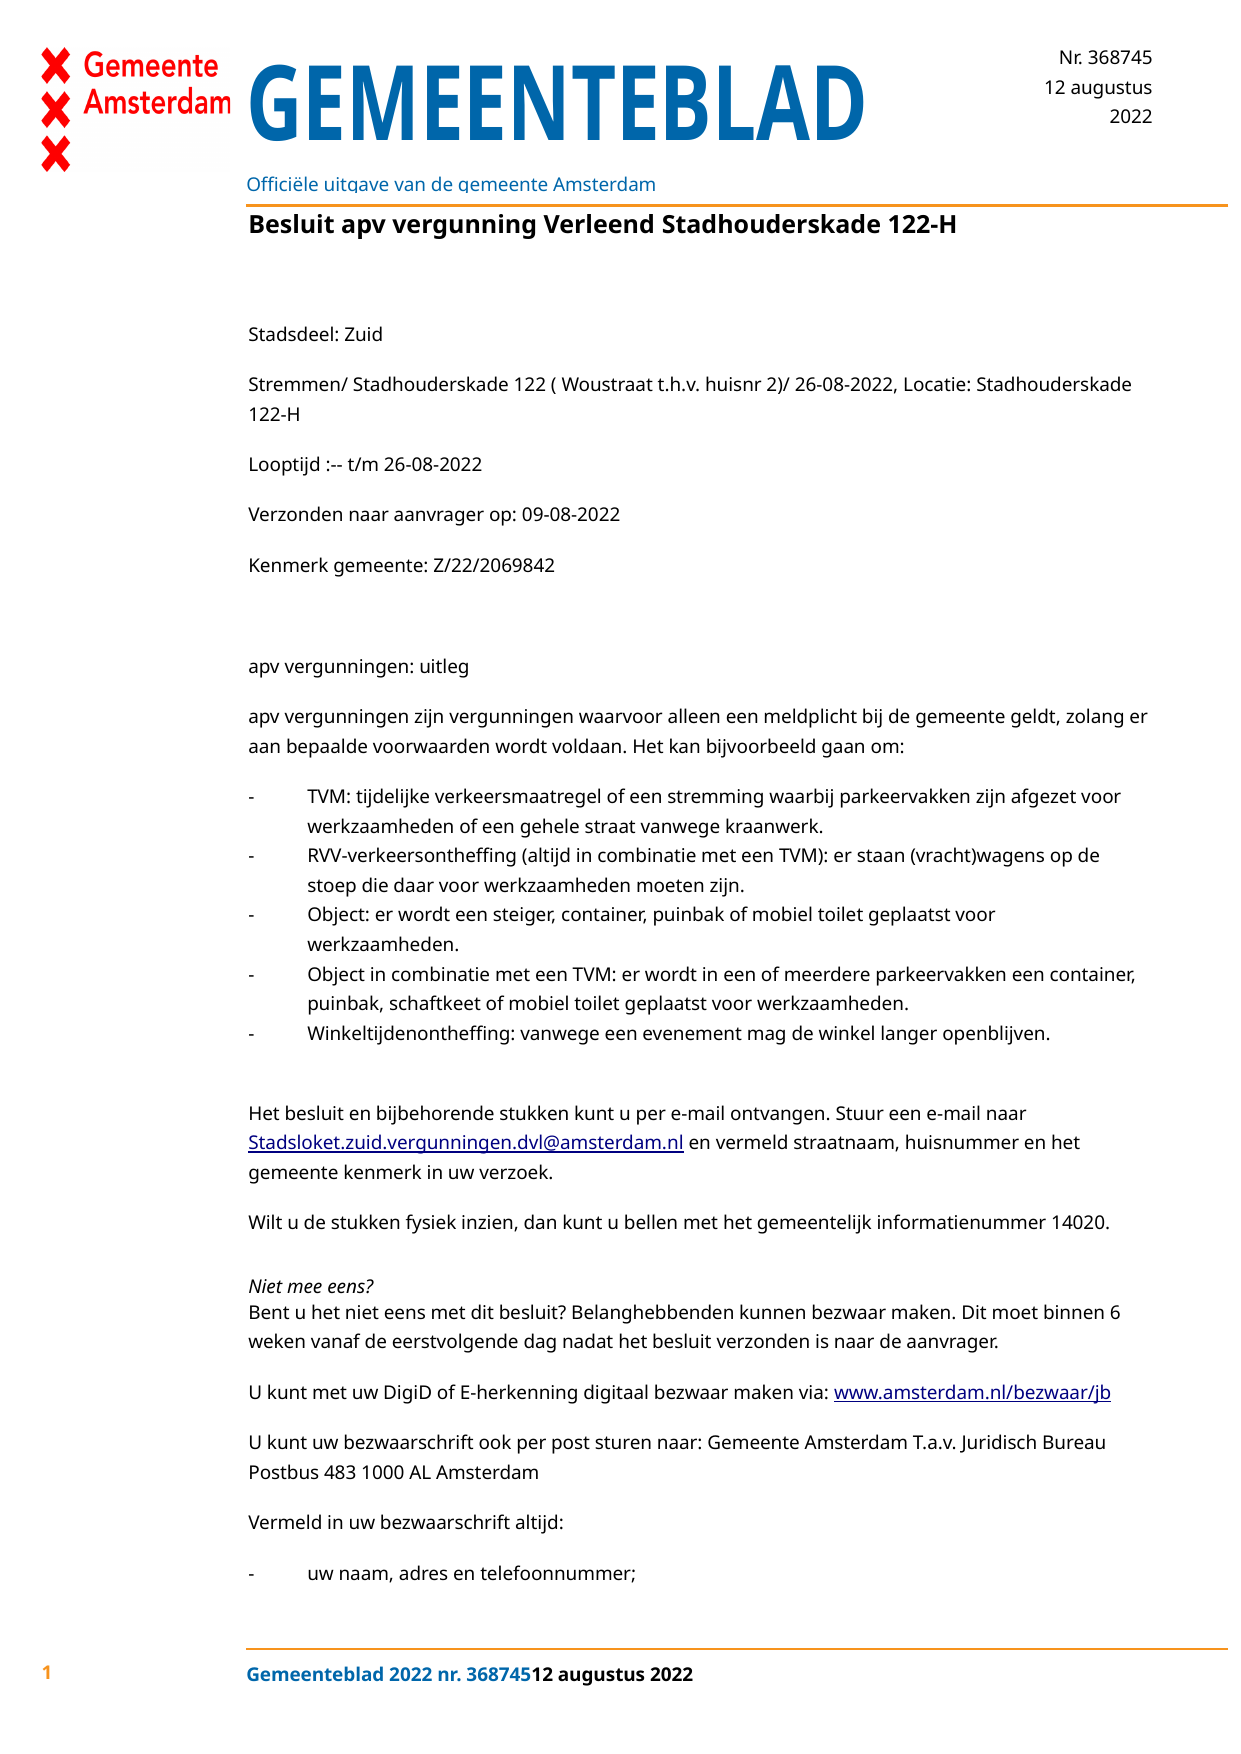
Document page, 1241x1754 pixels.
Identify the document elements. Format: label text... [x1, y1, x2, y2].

text Wilt u de stukken fysiek inzien, dan kunt u bellen met het gemeentelijk informatienummer 14020. [248, 1209, 1152, 1235]
text Het besluit en bijbehorende stukken kunt u per e-mail ontvangen. Stuur een e-mail naar Stadsloket.zuid.vergunningen.dvl@amsterdam.nl en vermeld straatnaam, huisnummer en het gemeente kenmerk in uw verzoek. [248, 1100, 1152, 1185]
text Looptijd :-- t/m 26-08-2022 [248, 451, 1152, 477]
list uw naam, adres en telefoonnummer; [248, 1560, 1152, 1586]
text Stadsdeel: Zuid [248, 321, 1152, 346]
picture [41, 47, 231, 172]
list TVM: tijdelijke verkeersmaatregel of een stremming waarbij parkeervakken zijn afgezet voor werkzaamheden of een gehele straat vanwege kraanwerk. [248, 783, 1152, 838]
text U kunt met uw DigiD of E-herkenning digitaal bezwaar maken via: www.amsterdam.nl/bezwaar/jb [248, 1379, 1152, 1405]
text Verzonden naar aanvrager op: 09-08-2022 [248, 502, 1152, 527]
text apv vergunningen: uitleg [248, 653, 1152, 678]
text Bent u het niet eens met dit besluit? Belanghebbenden kunnen bezwaar maken. Dit moet binnen 6 weken vanaf de eerstvolgende dag nadat het besluit verzonden is naar de aanvrager. [248, 1299, 1152, 1354]
list Winkeltijdenontheffing: vanwege een evenement mag de winkel langer openblijven. [248, 1020, 1152, 1046]
text Besluit apv vergunning Verleend Stadhouderskade 122-H [248, 207, 1152, 241]
text Vermeld in uw bezwaarschrift altijd: [248, 1509, 1152, 1535]
list Object: er wordt een steiger, container, puinbak of mobiel toilet geplaatst voor werkzaamheden. [248, 902, 1152, 957]
text U kunt uw bezwaarschrift ook per post sturen naar: Gemeente Amsterdam T.a.v. Juridisch Bureau Postbus 483 1000 AL Amsterdam [248, 1429, 1152, 1485]
text Kenmerk gemeente: Z/22/2069842 [248, 552, 1152, 578]
text Niet mee eens? [248, 1273, 1152, 1299]
list RVV-verkeersontheffing (altijd in combinatie met een TVM): er staan (vracht)wagens op de stoep die daar voor werkzaamheden moeten zijn. [248, 842, 1152, 898]
list Object in combinatie met een TVM: er wordt in een of meerdere parkeervakken een container, puinbak, schaftkeet of mobiel toilet geplaatst voor werkzaamheden. [248, 961, 1152, 1016]
text apv vergunningen zijn vergunningen waarvoor alleen een meldplicht bij de gemeente geldt, zolang er aan bepaalde voorwaarden wordt voldaan. Het kan bijvoorbeeld gaan om: [248, 703, 1152, 758]
text Stremmen/ Stadhouderskade 122 ( Woustraat t.h.v. huisnr 2)/ 26-08-2022, Locatie: Stadhouderskade 122-H [248, 371, 1152, 426]
